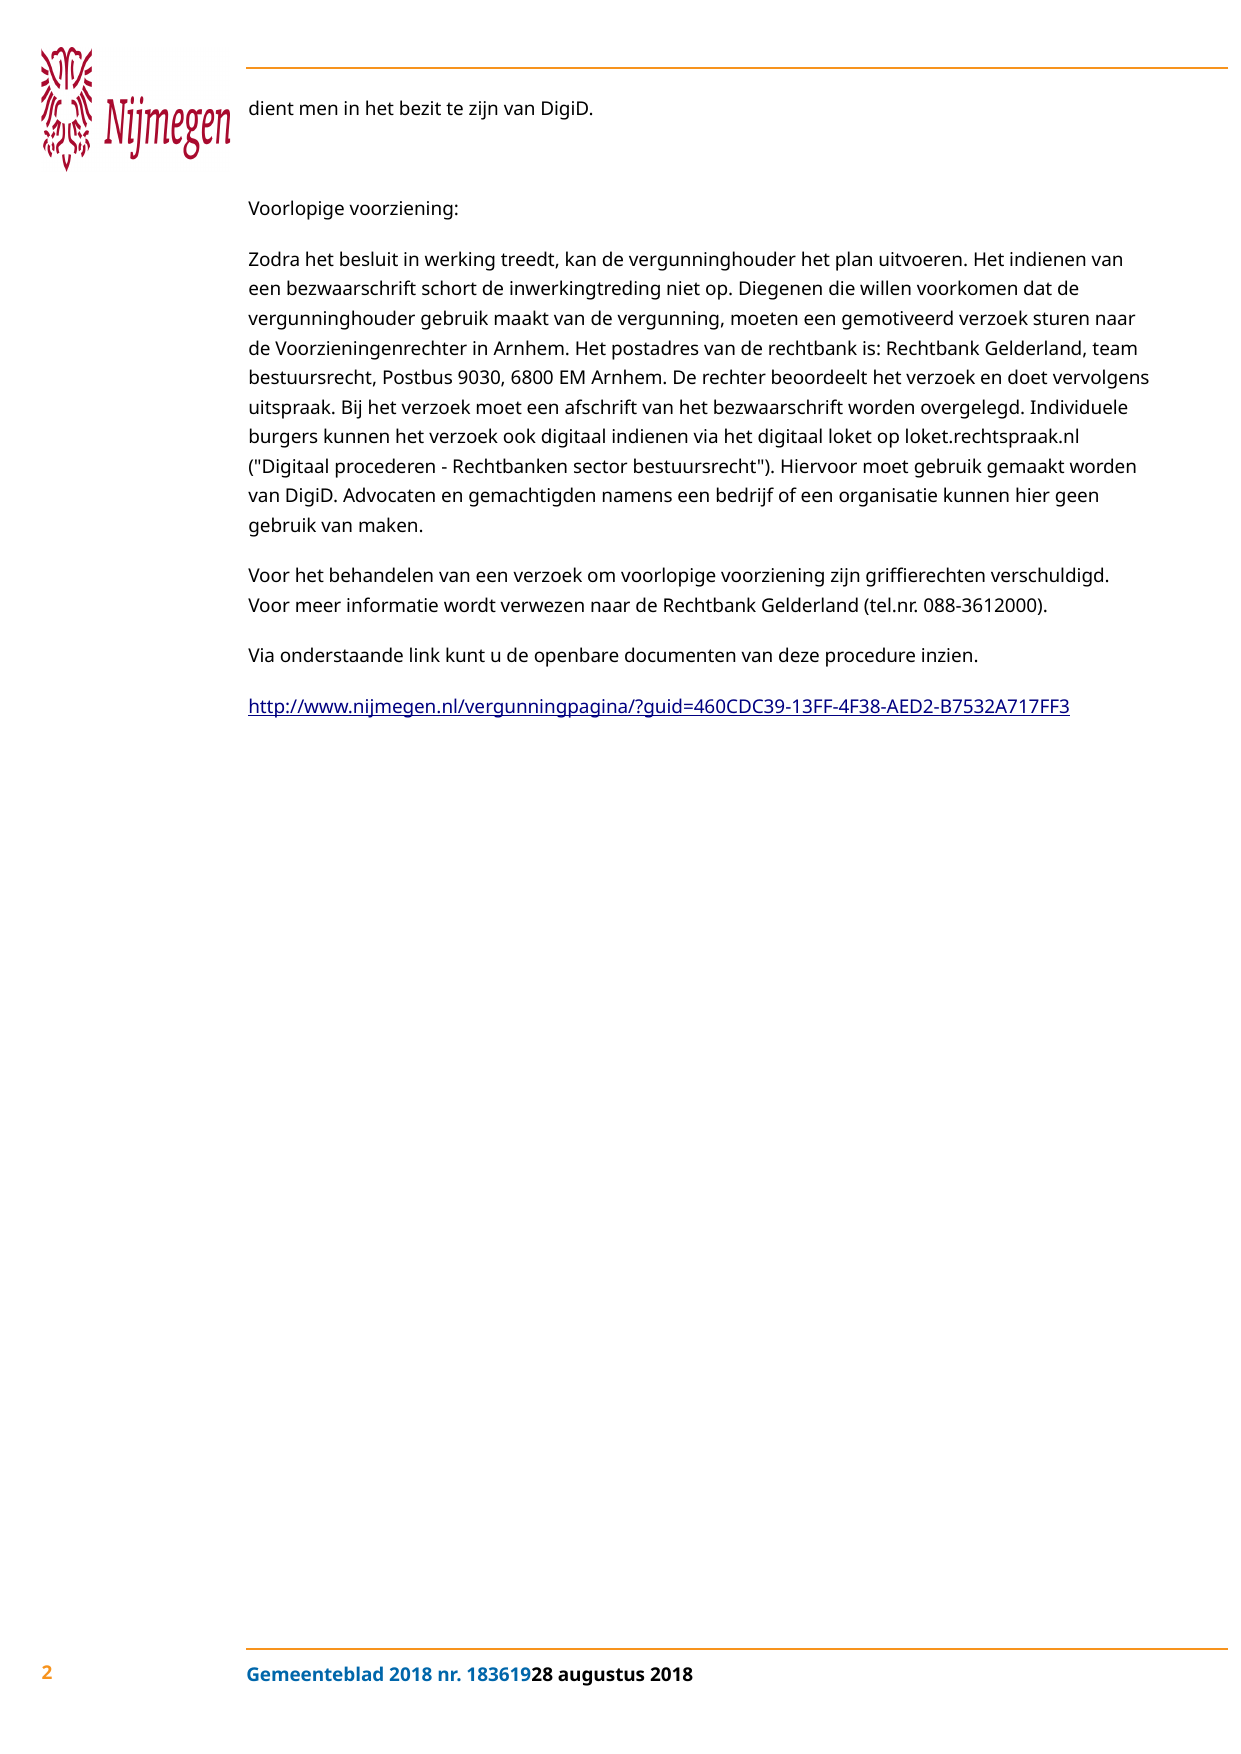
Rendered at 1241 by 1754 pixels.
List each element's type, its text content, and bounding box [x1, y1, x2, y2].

text Voorlopige voorziening: [248, 196, 1152, 221]
text Via onderstaande link kunt u de openbare documenten van deze procedure inzien. [248, 643, 1152, 668]
text dient men in het bezit te zijn van DigiD. [248, 95, 1152, 121]
text Zodra het besluit in werking treedt, kan de vergunninghouder het plan uitvoeren. Het indienen van een bezwaarschrift schort de inwerkingtreding niet op. Diegenen die willen voorkomen dat de vergunninghouder gebruik maakt van de vergunning, moeten een gemotiveerd verzoek sturen naar de Voorzieningenrechter in Arnhem. Het postadres van de rechtbank is: Rechtbank Gelderland, team bestuursrecht, Postbus 9030, 6800 EM Arnhem. De rechter beoordeelt het verzoek en doet vervolgens uitspraak. Bij het verzoek moet een afschrift van het bezwaarschrift worden overgelegd. Individuele burgers kunnen het verzoek ook digitaal indienen via het digitaal loket op loket.rechtspraak.nl ("Digitaal procederen - Rechtbanken sector bestuursrecht"). Hiervoor moet gebruik gemaakt worden van DigiD. Advocaten en gemachtigden namens een bedrijf of een organisatie kunnen hier geen gebruik van maken. [248, 246, 1152, 538]
picture [41, 47, 231, 172]
text Voor het behandelen van een verzoek om voorlopige voorziening zijn griffierechten verschuldigd. Voor meer informatie wordt verwezen naar de Rechtbank Gelderland (tel.nr. 088-3612000). [248, 563, 1152, 618]
text http://www.nijmegen.nl/vergunningpagina/?guid=460CDC39-13FF-4F38-AED2-B7532A717FF3 [248, 693, 1152, 719]
